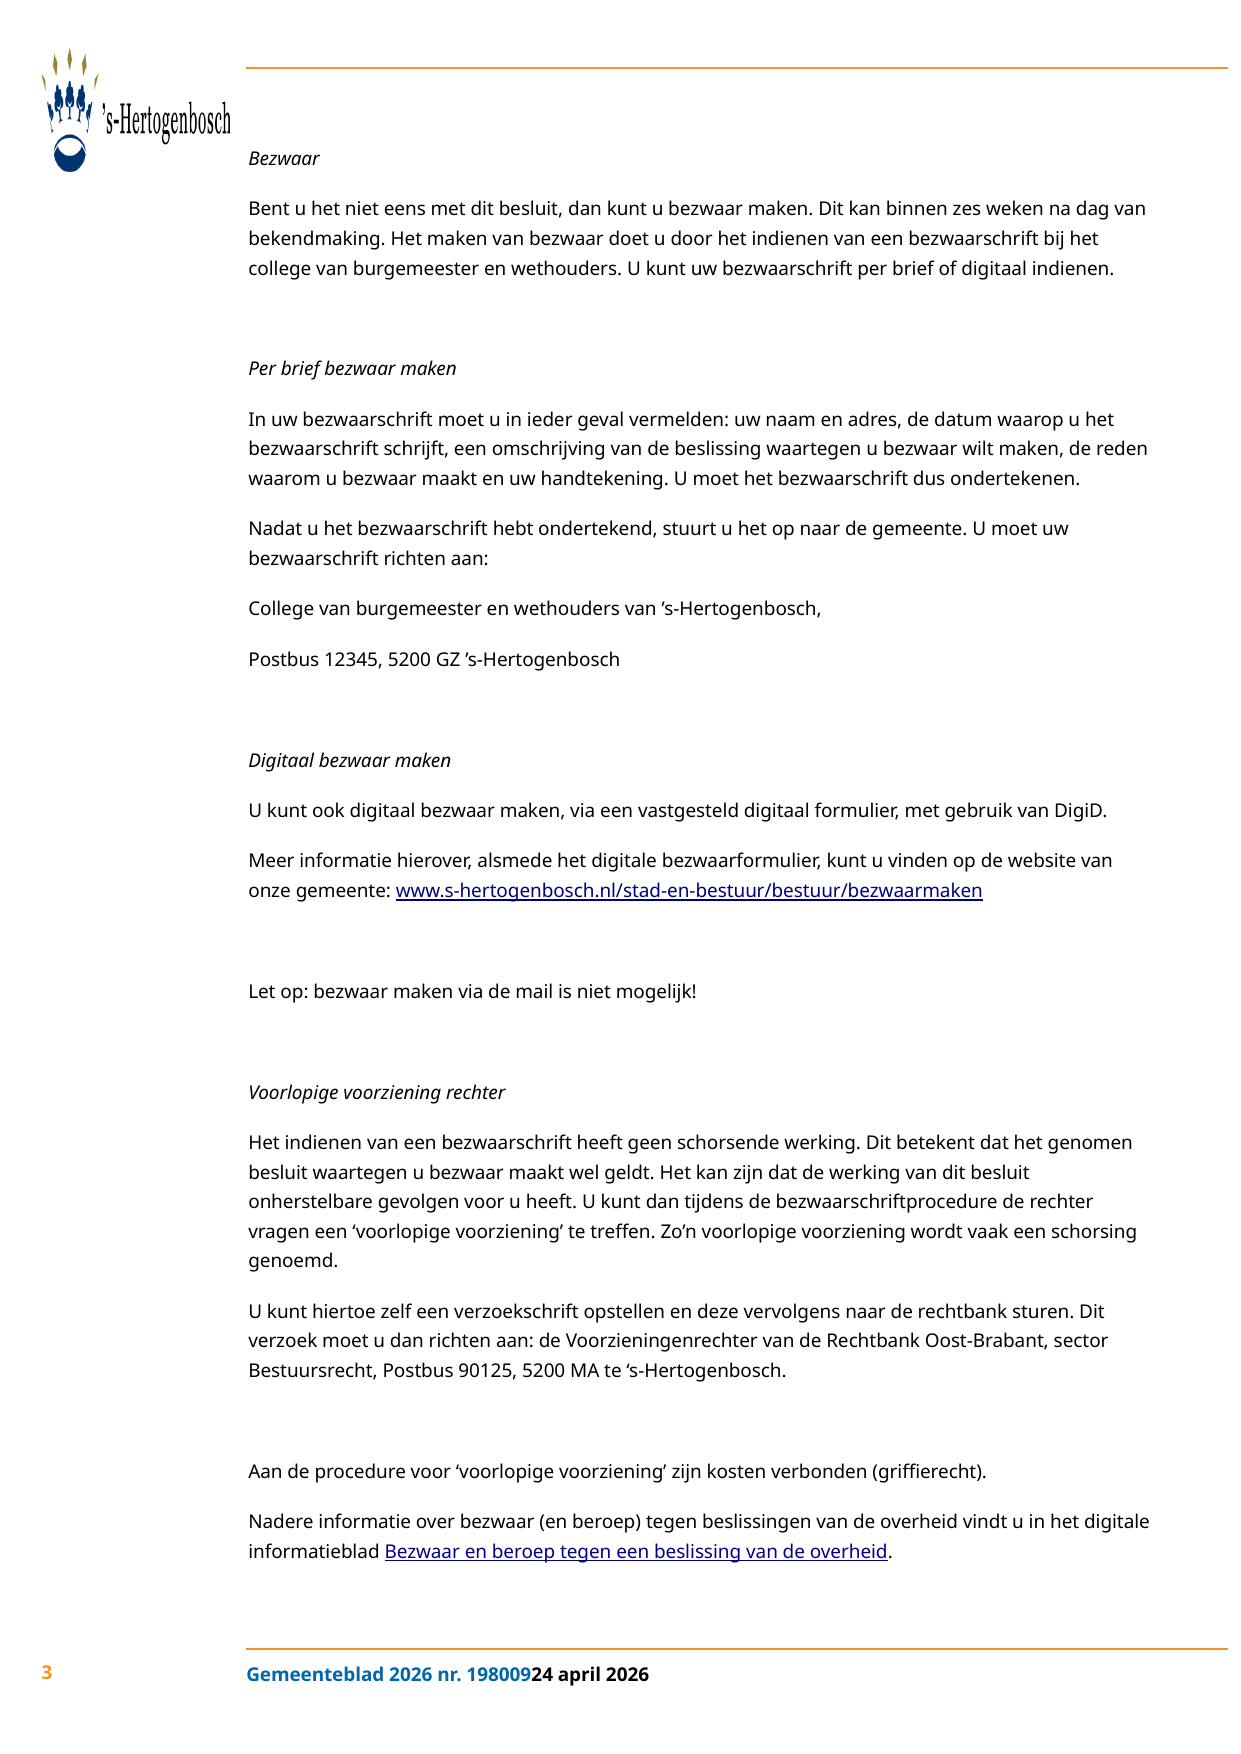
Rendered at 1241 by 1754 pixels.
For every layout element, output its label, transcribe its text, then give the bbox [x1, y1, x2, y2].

text U kunt hiertoe zelf een verzoekschrift opstellen en deze vervolgens naar de rechtbank sturen. Dit verzoek moet u dan richten aan: de Voorzieningenrechter van de Rechtbank Oost-Brabant, sector Bestuursrecht, Postbus 90125, 5200 MA te ‘s-Hertogenbosch. [248, 1298, 1152, 1383]
text Meer informatie hierover, alsmede het digitale bezwaarformulier, kunt u vinden op de website van onze gemeente: www.s-hertogenbosch.nl/stad-en-bestuur/bestuur/bezwaarmaken [248, 848, 1152, 903]
text Het indienen van een bezwaarschrift heeft geen schorsende werking. Dit betekent dat het genomen besluit waartegen u bezwaar maakt wel geldt. Het kan zijn dat de werking van dit besluit onherstelbare gevolgen voor u heeft. U kunt dan tijdens de bezwaarschriftprocedure de rechter vragen een ‘voorlopige voorziening’ te treffen. Zo’n voorlopige voorziening wordt vaak een schorsing genoemd. [248, 1129, 1152, 1273]
text Let op: bezwaar maken via de mail is niet mogelijk! [248, 978, 1152, 1004]
text U kunt ook digitaal bezwaar maken, via een vastgesteld digitaal formulier, met gebruik van DigiD. [248, 797, 1152, 823]
text Per brief bezwaar maken [248, 356, 1152, 381]
text Voorlopige voorziening rechter [248, 1079, 1152, 1105]
text Nadere informatie over bezwaar (en beroep) tegen beslissingen van de overheid vindt u in het digitale informatieblad Bezwaar en beroep tegen een beslissing van de overheid. [248, 1508, 1152, 1564]
text In uw bezwaarschrift moet u in ieder geval vermelden: uw naam en adres, de datum waarop u het bezwaarschrift schrijft, een omschrijving van de beslissing waartegen u bezwaar wilt maken, de reden waarom u bezwaar maakt en uw handtekening. U moet het bezwaarschrift dus ondertekenen. [248, 406, 1152, 491]
text Postbus 12345, 5200 GZ ’s-Hertogenbosch [248, 646, 1152, 672]
picture [41, 47, 231, 172]
text Nadat u het bezwaarschrift hebt ondertekend, stuurt u het op naar de gemeente. U moet uw bezwaarschrift richten aan: [248, 516, 1152, 571]
text College van burgemeester en wethouders van ’s-Hertogenbosch, [248, 596, 1152, 621]
text Bent u het niet eens met dit besluit, dan kunt u bezwaar maken. Dit kan binnen zes weken na dag van bekendmaking. Het maken van bezwaar doet u door het indienen van een bezwaarschrift bij het college van burgemeester en wethouders. U kunt uw bezwaarschrift per brief of digitaal indienen. [248, 196, 1152, 281]
text Digitaal bezwaar maken [248, 747, 1152, 773]
text Aan de procedure voor ‘voorlopige voorziening’ zijn kosten verbonden (griffierecht). [248, 1458, 1152, 1484]
text Bezwaar [248, 145, 1152, 171]
